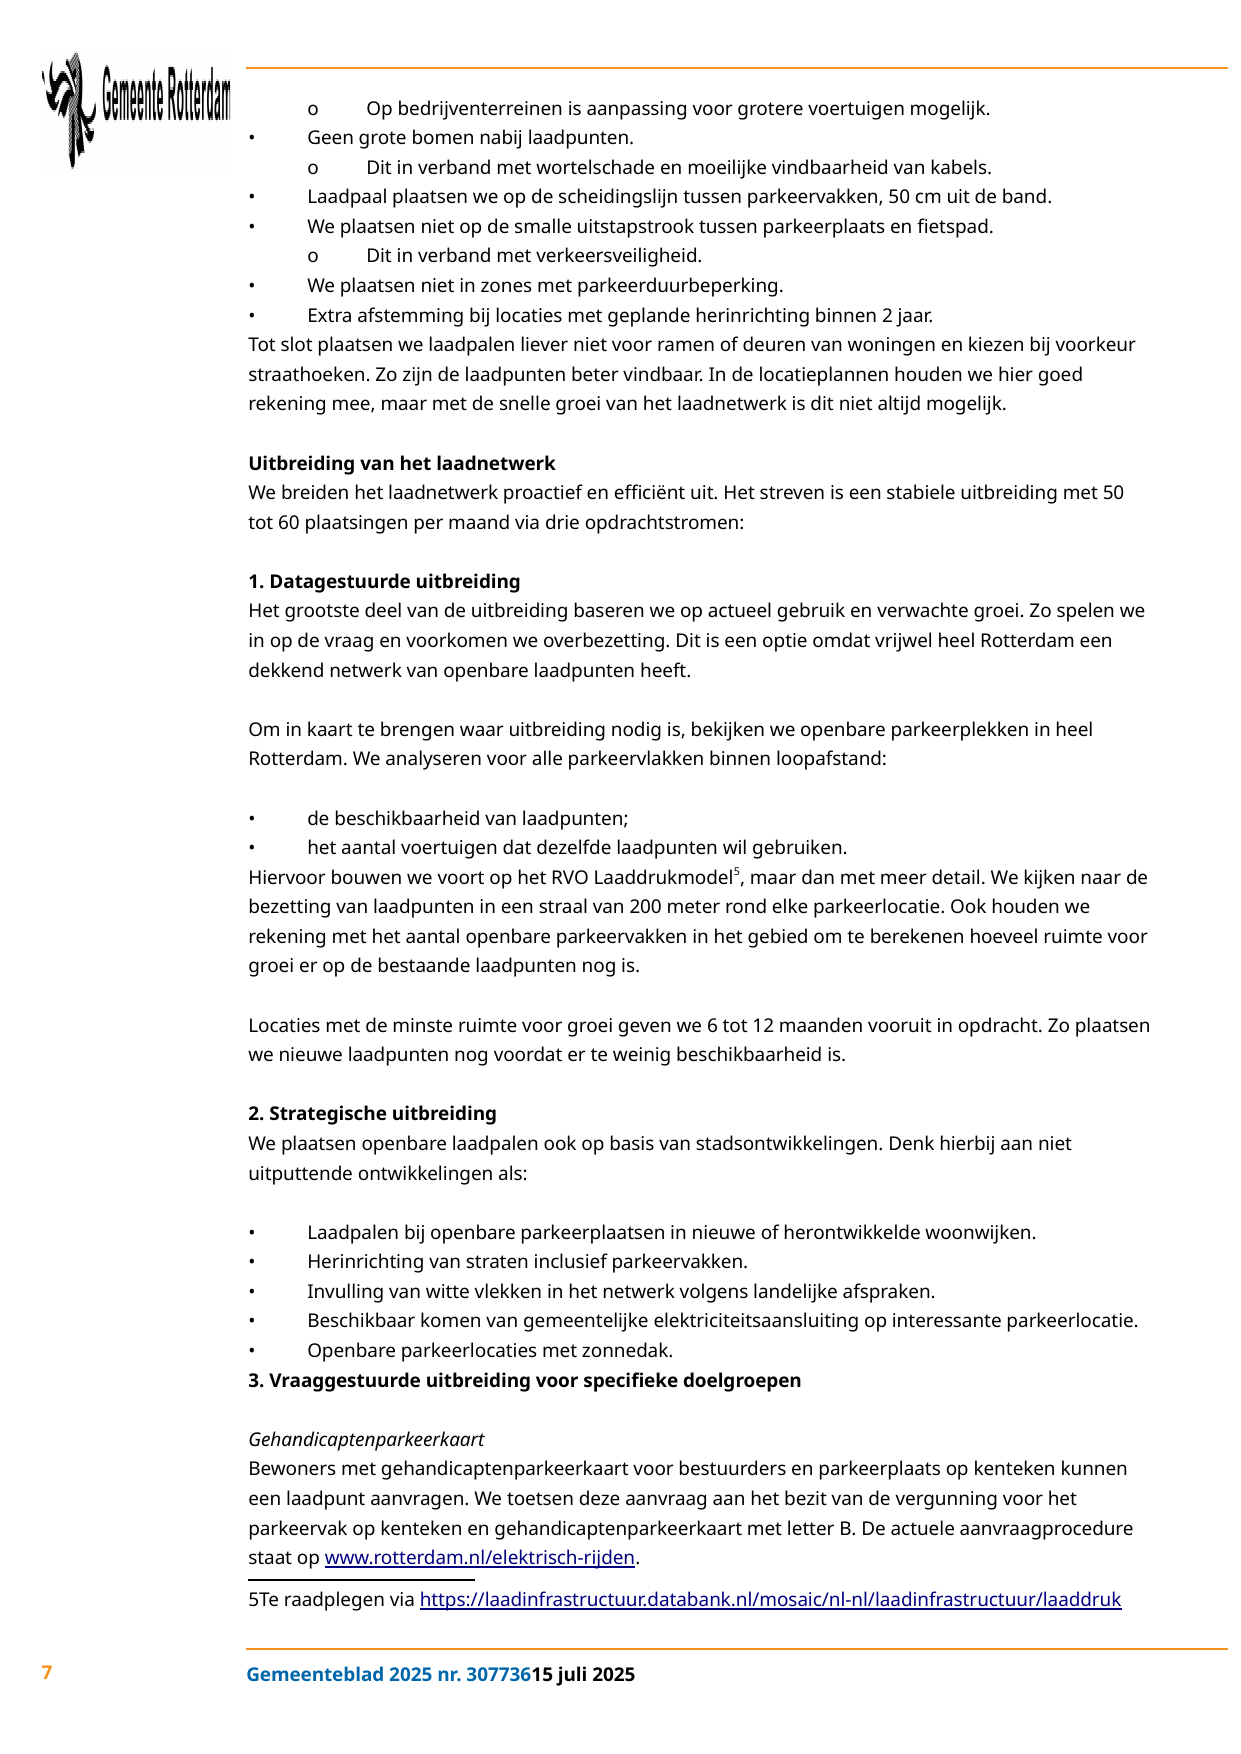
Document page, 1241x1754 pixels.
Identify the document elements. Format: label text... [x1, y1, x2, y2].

text Te raadplegen via https://laadinfrastructuur.databank.nl/mosaic/nl-nl/laadinfrastructuur/laaddruk [248, 1586, 1152, 1612]
list Op bedrijventerreinen is aanpassing voor grotere voertuigen mogelijk. [307, 95, 1152, 121]
text We breiden het laadnetwerk proactief en efficiënt uit. Het streven is een stabiele uitbreiding met 50 tot 60 plaatsingen per maand via drie opdrachtstromen: [248, 479, 1152, 535]
list Invulling van witte vlekken in het netwerk volgens landelijke afspraken. [248, 1278, 1152, 1304]
list Laadpaal plaatsen we op de scheidingslijn tussen parkeervakken, 50 cm uit de band. [248, 183, 1152, 209]
text Locaties met de minste ruimte voor groei geven we 6 tot 12 maanden vooruit in opdracht. Zo plaatsen we nieuwe laadpunten nog voordat er te weinig beschikbaarheid is. [248, 1012, 1152, 1067]
text Gehandicaptenparkeerkaart [248, 1426, 1152, 1452]
list Dit in verband met verkeersveiligheid. [307, 243, 1152, 268]
list Geen grote bomen nabij laadpunten. [248, 124, 1152, 150]
list de beschikbaarheid van laadpunten; [248, 805, 1152, 831]
text Om in kaart te brengen waar uitbreiding nodig is, bekijken we openbare parkeerplekken in heel Rotterdam. We analyseren voor alle parkeervlakken binnen loopafstand: [248, 716, 1152, 771]
list Openbare parkeerlocaties met zonnedak. [248, 1337, 1152, 1363]
text 1. Datagestuurde uitbreiding [248, 568, 1152, 594]
list het aantal voertuigen dat dezelfde laadpunten wil gebruiken. [248, 834, 1152, 860]
text We plaatsen openbare laadpalen ook op basis van stadsontwikkelingen. Denk hierbij aan niet uitputtende ontwikkelingen als: [248, 1130, 1152, 1186]
list We plaatsen niet in zones met parkeerduurbeperking. [248, 272, 1152, 298]
list We plaatsen niet op de smalle uitstapstrook tussen parkeerplaats en fietspad. [248, 213, 1152, 239]
list Herinrichting van straten inclusief parkeervakken. [248, 1248, 1152, 1274]
text 3. Vraaggestuurde uitbreiding voor specifieke doelgroepen [248, 1367, 1152, 1393]
list Extra afstemming bij locaties met geplande herinrichting binnen 2 jaar. [248, 302, 1152, 328]
text Uitbreiding van het laadnetwerk [248, 450, 1152, 476]
list Dit in verband met wortelschade en moeilijke vindbaarheid van kabels. [307, 154, 1152, 180]
list Beschikbaar komen van gemeentelijke elektriciteitsaansluiting op interessante parkeerlocatie. [248, 1308, 1152, 1333]
text Het grootste deel van de uitbreiding baseren we op actueel gebruik en verwachte groei. Zo spelen we in op de vraag en voorkomen we overbezetting. Dit is een optie omdat vrijwel heel Rotterdam een dekkend netwerk van openbare laadpunten heeft. [248, 598, 1152, 683]
text Bewoners met gehandicaptenparkeerkaart voor bestuurders en parkeerplaats op kenteken kunnen een laadpunt aanvragen. We toetsen deze aanvraag aan het bezit van de vergunning voor het parkeervak op kenteken en gehandicaptenparkeerkaart met letter B. De actuele aanvraagprocedure staat op www.rotterdam.nl/elektrisch-rijden. [248, 1456, 1152, 1570]
text 2. Strategische uitbreiding [248, 1101, 1152, 1126]
text Hiervoor bouwen we voort op het RVO Laaddrukmodel, maar dan met meer detail. We kijken naar de bezetting van laadpunten in een straal van 200 meter rond elke parkeerlocatie. Ook houden we rekening met het aantal openbare parkeervakken in het gebied om te berekenen hoeveel ruimte voor groei er op de bestaande laadpunten nog is. [248, 864, 1152, 978]
text Tot slot plaatsen we laadpalen liever niet voor ramen of deuren van woningen en kiezen bij voorkeur straathoeken. Zo zijn de laadpunten beter vindbaar. In de locatieplannen houden we hier goed rekening mee, maar met de snelle groei van het laadnetwerk is dit niet altijd mogelijk. [248, 331, 1152, 416]
list Laadpalen bij openbare parkeerplaatsen in nieuwe of herontwikkelde woonwijken. [248, 1219, 1152, 1245]
picture [41, 47, 231, 172]
